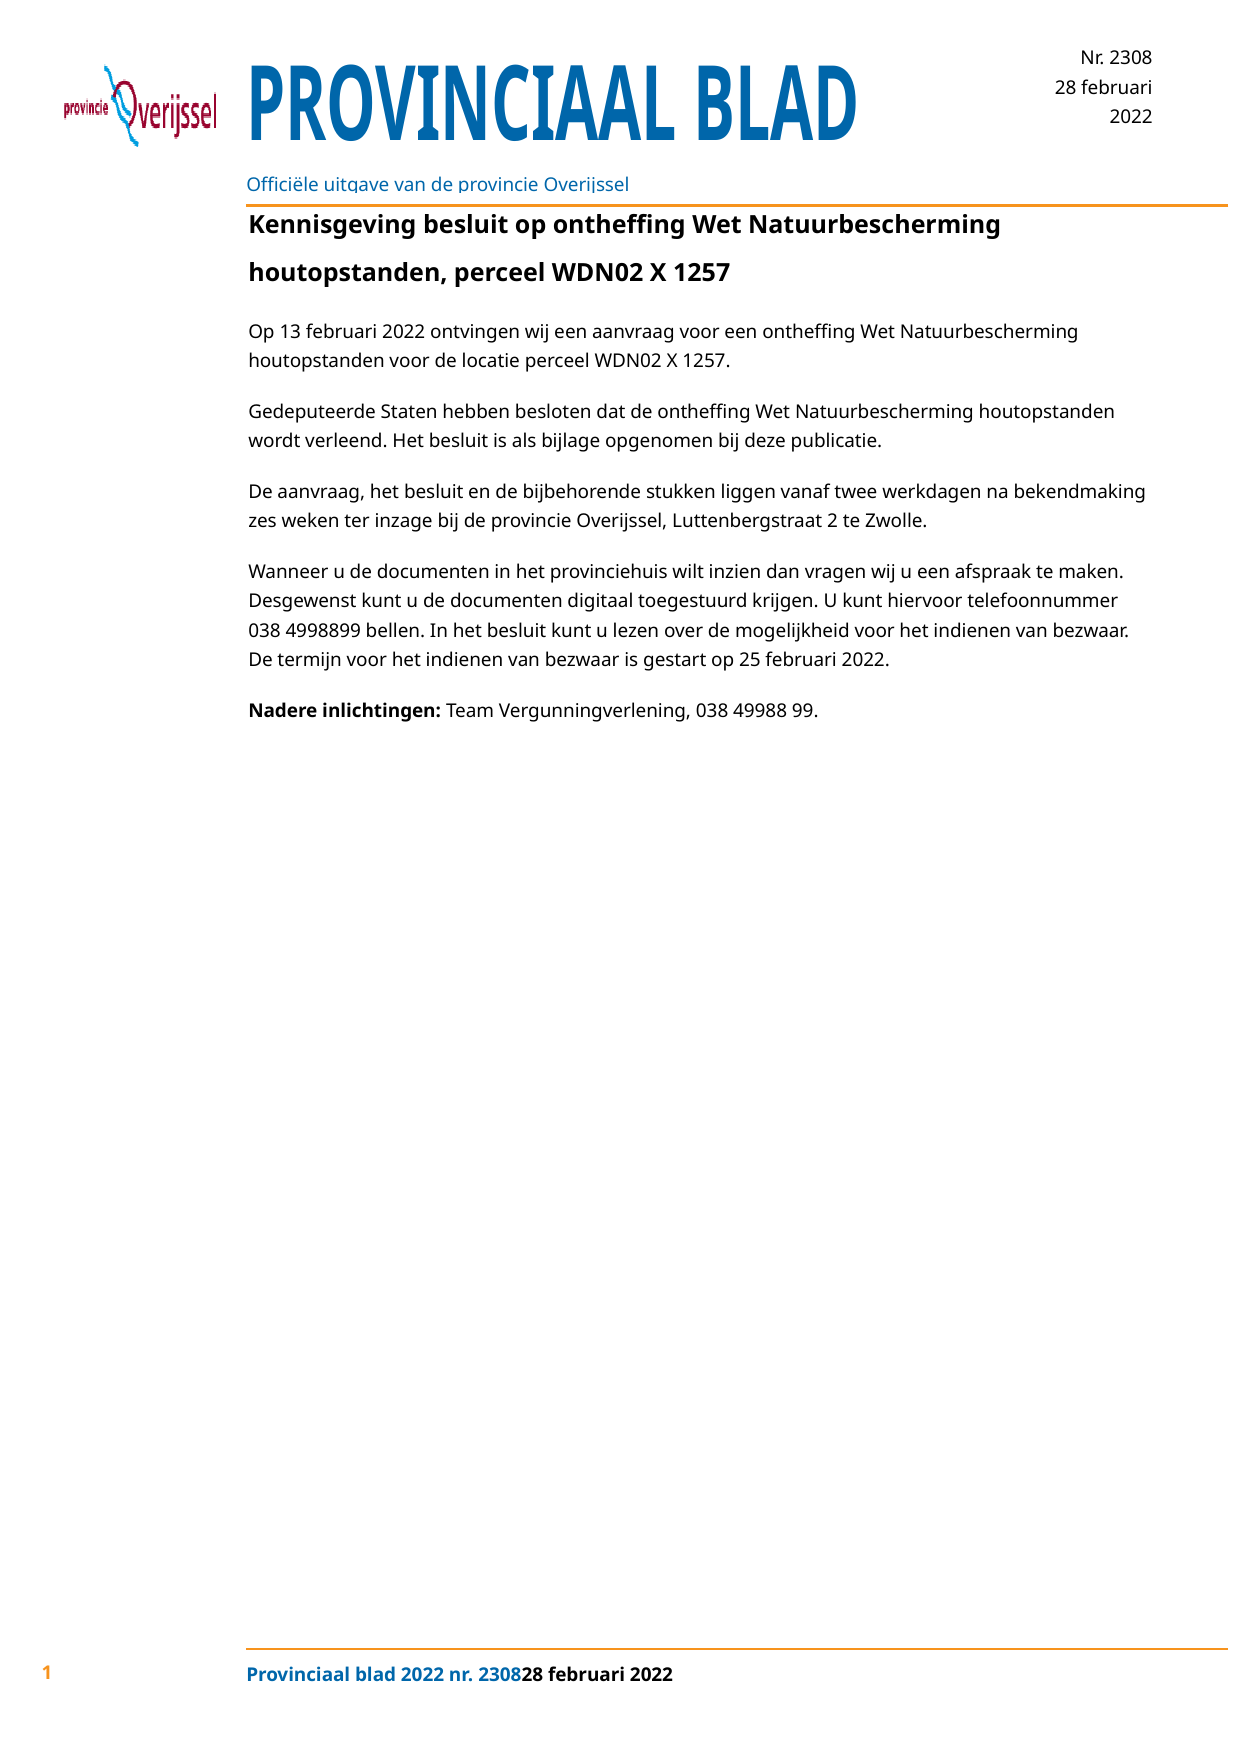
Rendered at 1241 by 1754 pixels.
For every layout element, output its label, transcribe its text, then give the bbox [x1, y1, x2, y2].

text Wanneer u de documenten in het provinciehuis wilt inzien dan vragen wij u een afspraak te maken. Desgewenst kunt u de documenten digitaal toegestuurd krijgen. U kunt hiervoor telefoonnummer 038 4998899 bellen. In het besluit kunt u lezen over de mogelijkheid voor het indienen van bezwaar. De termijn voor het indienen van bezwaar is gestart op 25 februari 2022. [248, 558, 1152, 672]
picture [41, 47, 231, 172]
text Gedeputeerde Staten hebben besloten dat de ontheffing Wet Natuurbescherming houtopstanden wordt verleend. Het besluit is als bijlage opgenomen bij deze publicatie. [248, 398, 1152, 453]
text Kennisgeving besluit op ontheffing Wet Natuurbescherming houtopstanden, perceel WDN02 X 1257 [248, 207, 1152, 288]
text Op 13 februari 2022 ontvingen wij een aanvraag voor een ontheffing Wet Natuurbescherming houtopstanden voor de locatie perceel WDN02 X 1257. [248, 318, 1152, 373]
text Nadere inlichtingen: Team Vergunningverlening, 038 49988 99. [248, 697, 1152, 723]
text De aanvraag, het besluit en de bijbehorende stukken liggen vanaf twee werkdagen na bekendmaking zes weken ter inzage bij de provincie Overijssel, Luttenbergstraat 2 te Zwolle. [248, 478, 1152, 533]
